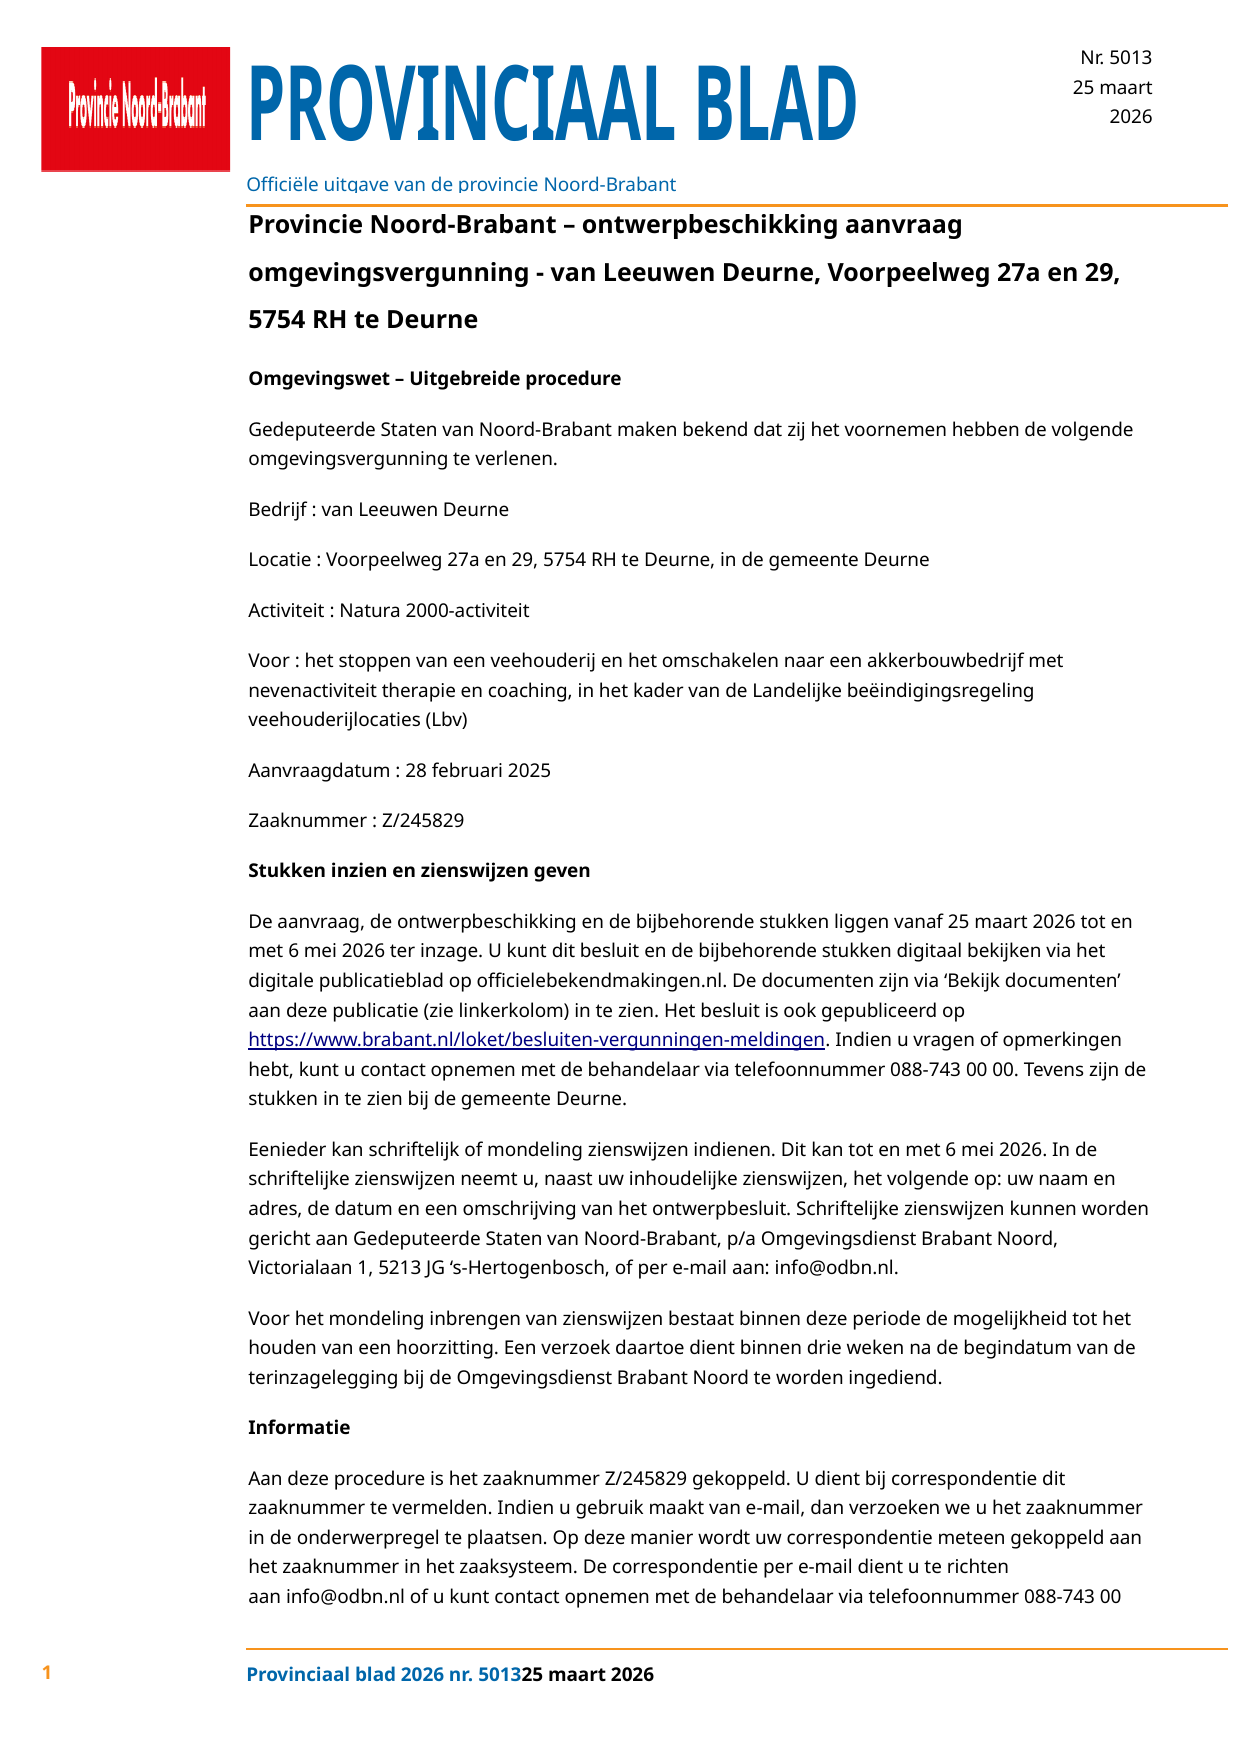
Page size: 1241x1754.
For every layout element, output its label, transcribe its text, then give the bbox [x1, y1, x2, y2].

text Activiteit : Natura 2000-activiteit [248, 597, 1152, 622]
text Informatie [248, 1414, 1152, 1440]
text Aan deze procedure is het zaaknummer Z/245829 gekoppeld. U dient bij correspondentie dit zaaknummer te vermelden. Indien u gebruik maakt van e-mail, dan verzoeken we u het zaaknummer in de onderwerpregel te plaatsen. Op deze manier wordt uw correspondentie meteen gekoppeld aan het zaaknummer in het zaaksysteem. De correspondentie per e-mail dient u te richten aan info@odbn.nl of u kunt contact opnemen met de behandelaar via telefoonnummer 088-743 00 [248, 1465, 1152, 1609]
text Omgevingswet – Uitgebreide procedure [248, 366, 1152, 391]
text Voor : het stoppen van een veehouderij en het omschakelen naar een akkerbouwbedrijf met nevenactiviteit therapie en coaching, in het kader van de Landelijke beëindigingsregeling veehouderijlocaties (Lbv) [248, 647, 1152, 732]
text Zaaknummer : Z/245829 [248, 807, 1152, 833]
text Locatie : Voorpeelweg 27a en 29, 5754 RH te Deurne, in de gemeente Deurne [248, 546, 1152, 572]
text Eenieder kan schriftelijk of mondeling zienswijzen indienen. Dit kan tot en met 6 mei 2026. In de schriftelijke zienswijzen neemt u, naast uw inhoudelijke zienswijzen, het volgende op: uw naam en adres, de datum en een omschrijving van het ontwerpbesluit. Schriftelijke zienswijzen kunnen worden gericht aan Gedeputeerde Staten van Noord-Brabant, p/a Omgevingsdienst Brabant Noord, Victorialaan 1, 5213 JG ‘s-Hertogenbosch, of per e-mail aan: info@odbn.nl. [248, 1136, 1152, 1280]
text Aanvraagdatum : 28 februari 2025 [248, 757, 1152, 782]
text De aanvraag, de ontwerpbeschikking en de bijbehorende stukken liggen vanaf 25 maart 2026 tot en met 6 mei 2026 ter inzage. U kunt dit besluit en de bijbehorende stukken digitaal bekijken via het digitale publicatieblad op officielebekendmakingen.nl. De documenten zijn via ‘Bekijk documenten’ aan deze publicatie (zie linkerkolom) in te zien. Het besluit is ook gepubliceerd op https://www.brabant.nl/loket/besluiten-vergunningen-meldingen. Indien u vragen of opmerkingen hebt, kunt u contact opnemen met de behandelaar via telefoonnummer 088-743 00 00. Tevens zijn de stukken in te zien bij de gemeente Deurne. [248, 908, 1152, 1111]
text Stukken inzien en zienswijzen geven [248, 858, 1152, 883]
text Bedrijf : van Leeuwen Deurne [248, 496, 1152, 522]
text Voor het mondeling inbrengen van zienswijzen bestaat binnen deze periode de mogelijkheid tot het houden van een hoorzitting. Een verzoek daartoe dient binnen drie weken na de begindatum van de terinzagelegging bij de Omgevingsdienst Brabant Noord te worden ingediend. [248, 1305, 1152, 1389]
text Provincie Noord-Brabant – ontwerpbeschikking aanvraag omgevingsvergunning - van Leeuwen Deurne, Voorpeelweg 27a en 29, 5754 RH te Deurne [248, 207, 1152, 336]
picture [41, 47, 231, 172]
text Gedeputeerde Staten van Noord-Brabant maken bekend dat zij het voornemen hebben de volgende omgevingsvergunning te verlenen. [248, 416, 1152, 471]
